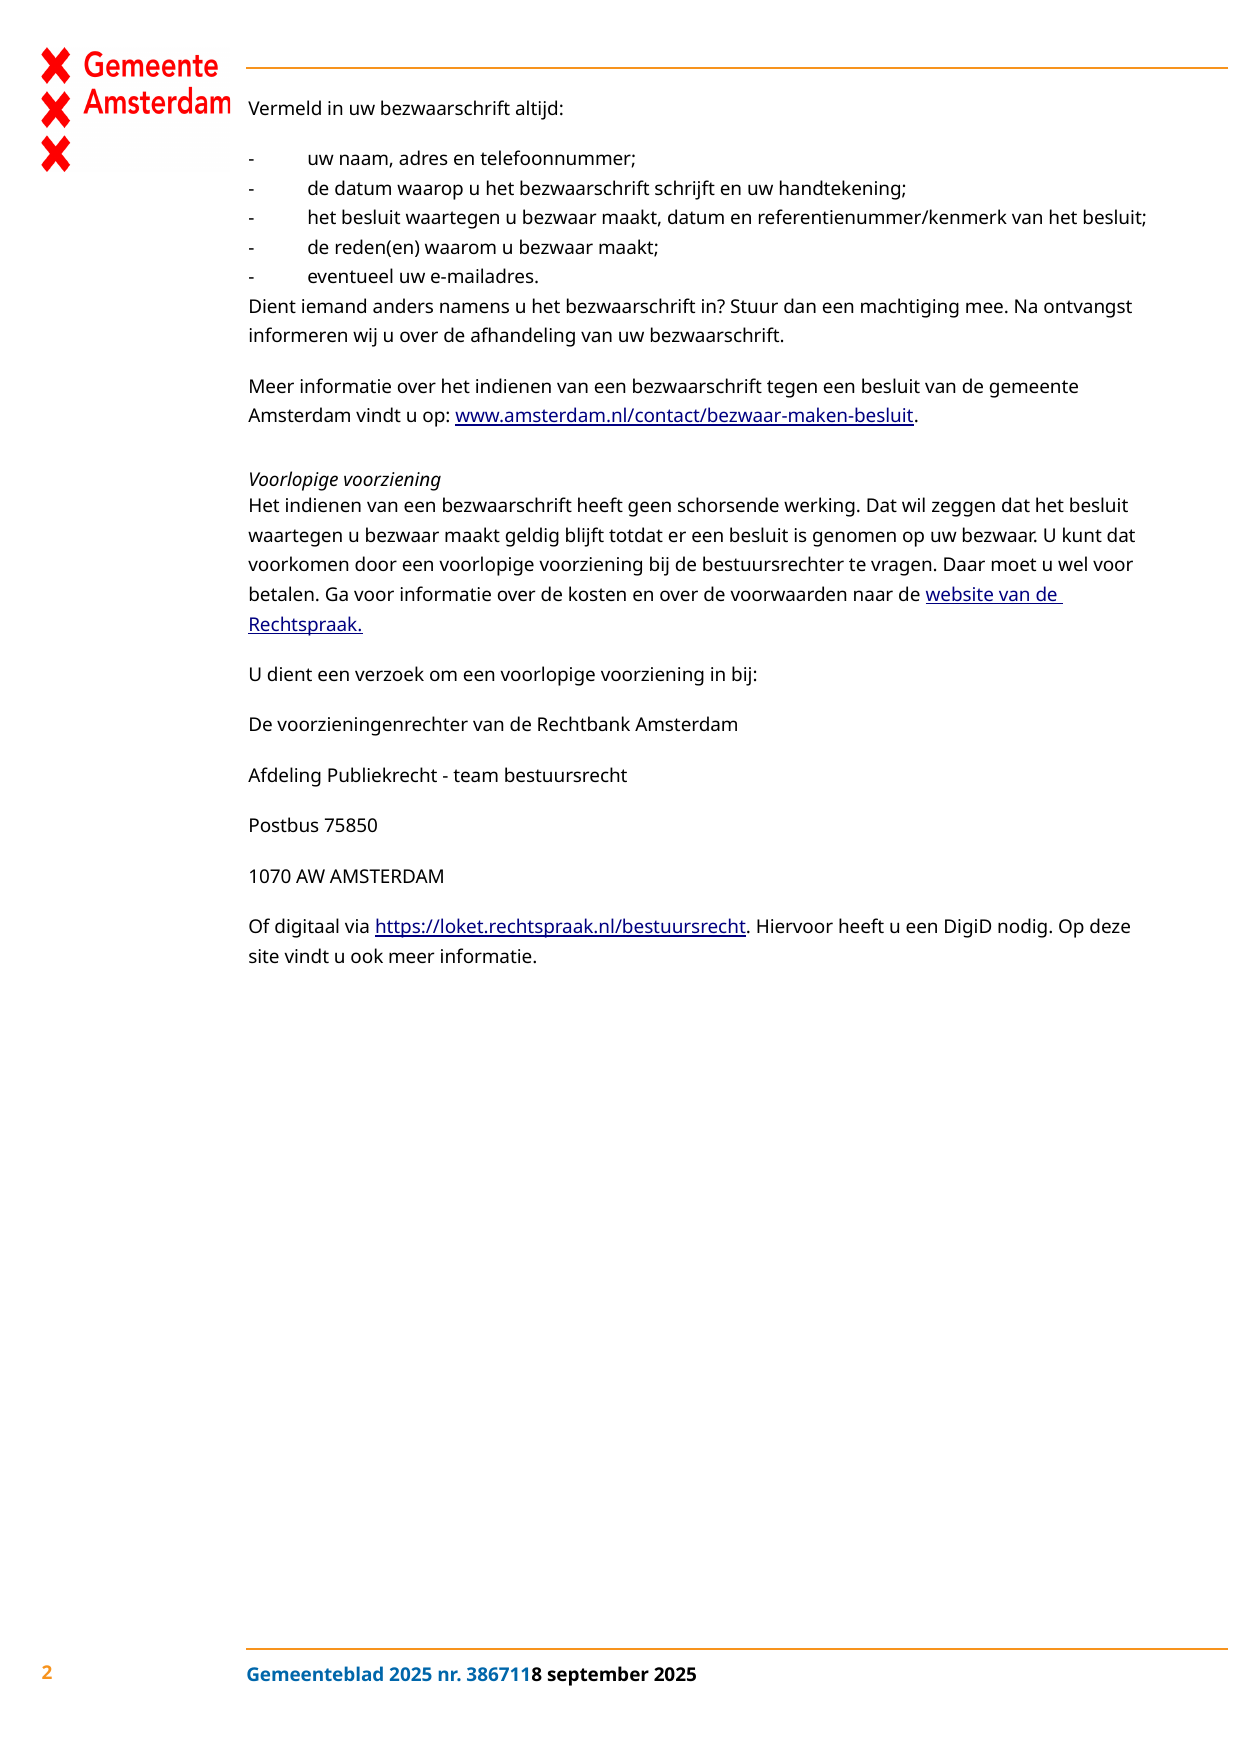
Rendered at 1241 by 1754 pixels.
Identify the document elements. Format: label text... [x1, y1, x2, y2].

text U dient een verzoek om een voorlopige voorziening in bij: [248, 661, 1152, 687]
list de datum waarop u het bezwaarschrift schrijft en uw handtekening; [248, 175, 1152, 201]
list de reden(en) waarom u bezwaar maakt; [248, 234, 1152, 260]
text Het indienen van een bezwaarschrift heeft geen schorsende werking. Dat wil zeggen dat het besluit waartegen u bezwaar maakt geldig blijft totdat er een besluit is genomen op uw bezwaar. U kunt dat voorkomen door een voorlopige voorziening bij de bestuursrechter te vragen. Daar moet u wel voor betalen. Ga voor informatie over de kosten en over de voorwaarden naar de website van de Rechtspraak. [248, 492, 1152, 636]
text Postbus 75850 [248, 812, 1152, 838]
text De voorzieningenrechter van de Rechtbank Amsterdam [248, 712, 1152, 737]
text Meer informatie over het indienen van een bezwaarschrift tegen een besluit van de gemeente Amsterdam vindt u op: www.amsterdam.nl/contact/bezwaar-maken-besluit. [248, 373, 1152, 428]
text Afdeling Publiekrecht - team bestuursrecht [248, 762, 1152, 788]
text 1070 AW AMSTERDAM [248, 863, 1152, 888]
list uw naam, adres en telefoonnummer; [248, 145, 1152, 171]
picture [41, 47, 231, 172]
text Dient iemand anders namens u het bezwaarschrift in? Stuur dan een machtiging mee. Na ontvangst informeren wij u over de afhandeling van uw bezwaarschrift. [248, 293, 1152, 348]
list het besluit waartegen u bezwaar maakt, datum en referentienummer/kenmerk van het besluit; [248, 204, 1152, 230]
list eventueel uw e-mailadres. [248, 263, 1152, 289]
text Voorlopige voorziening [248, 467, 1152, 492]
text Vermeld in uw bezwaarschrift altijd: [248, 95, 1152, 121]
text Of digitaal via https://loket.rechtspraak.nl/bestuursrecht. Hiervoor heeft u een DigiD nodig. Op deze site vindt u ook meer informatie. [248, 913, 1152, 968]
